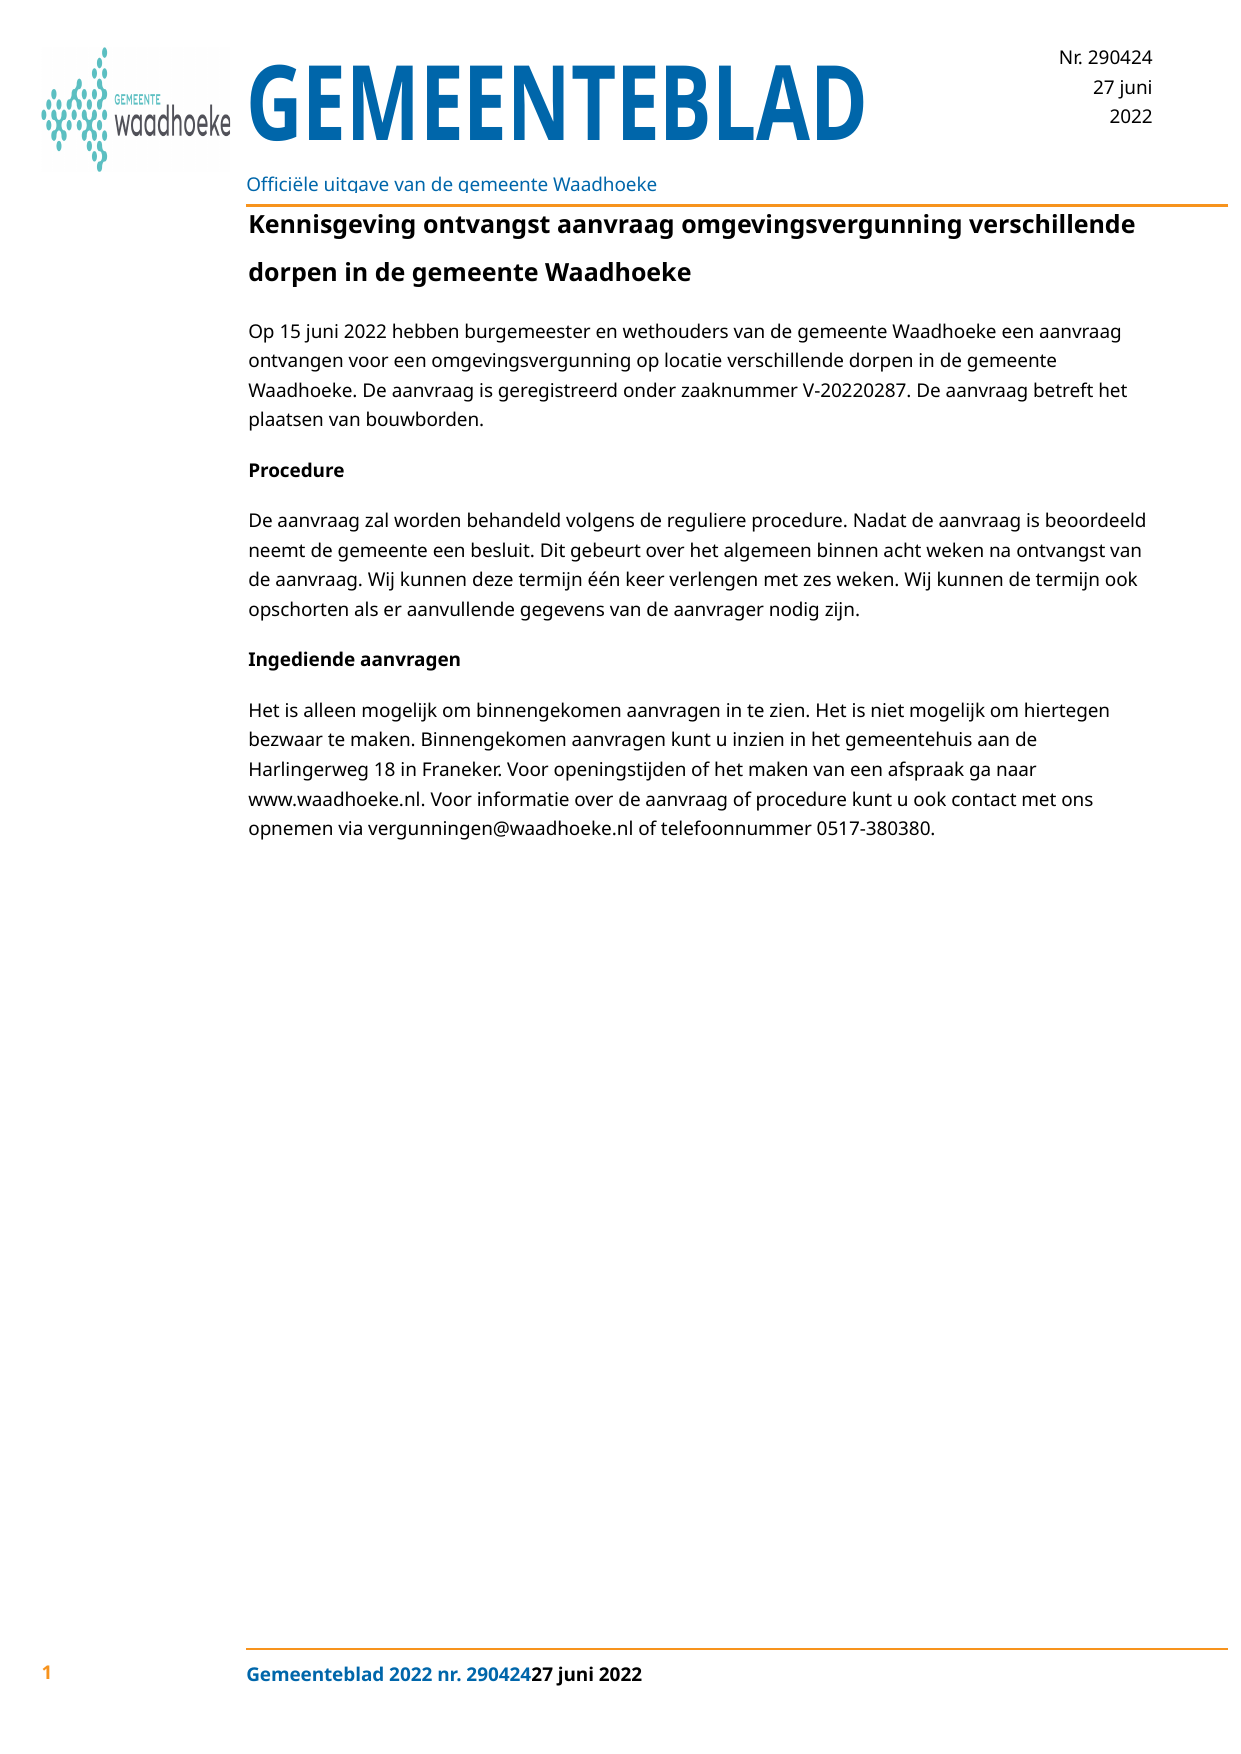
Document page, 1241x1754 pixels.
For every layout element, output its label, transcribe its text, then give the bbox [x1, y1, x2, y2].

text Kennisgeving ontvangst aanvraag omgevingsvergunning verschillende dorpen in de gemeente Waadhoeke [248, 207, 1152, 288]
text Het is alleen mogelijk om binnengekomen aanvragen in te zien. Het is niet mogelijk om hiertegen bezwaar te maken. Binnengekomen aanvragen kunt u inzien in het gemeentehuis aan de Harlingerweg 18 in Franeker. Voor openingstijden of het maken van een afspraak ga naar www.waadhoeke.nl. Voor informatie over de aanvraag of procedure kunt u ook contact met ons opnemen via vergunningen@waadhoeke.nl of telefoonnummer 0517-380380. [248, 697, 1152, 841]
text Ingediende aanvragen [248, 647, 1152, 672]
picture [41, 47, 231, 172]
text De aanvraag zal worden behandeld volgens de reguliere procedure. Nadat de aanvraag is beoordeeld neemt de gemeente een besluit. Dit gebeurt over het algemeen binnen acht weken na ontvangst van de aanvraag. Wij kunnen deze termijn één keer verlengen met zes weken. Wij kunnen de termijn ook opschorten als er aanvullende gegevens van de aanvrager nodig zijn. [248, 507, 1152, 622]
text Op 15 juni 2022 hebben burgemeester en wethouders van de gemeente Waadhoeke een aanvraag ontvangen voor een omgevingsvergunning op locatie verschillende dorpen in de gemeente Waadhoeke. De aanvraag is geregistreerd onder zaaknummer V-20220287. De aanvraag betreft het plaatsen van bouwborden. [248, 318, 1152, 432]
text Procedure [248, 457, 1152, 483]
